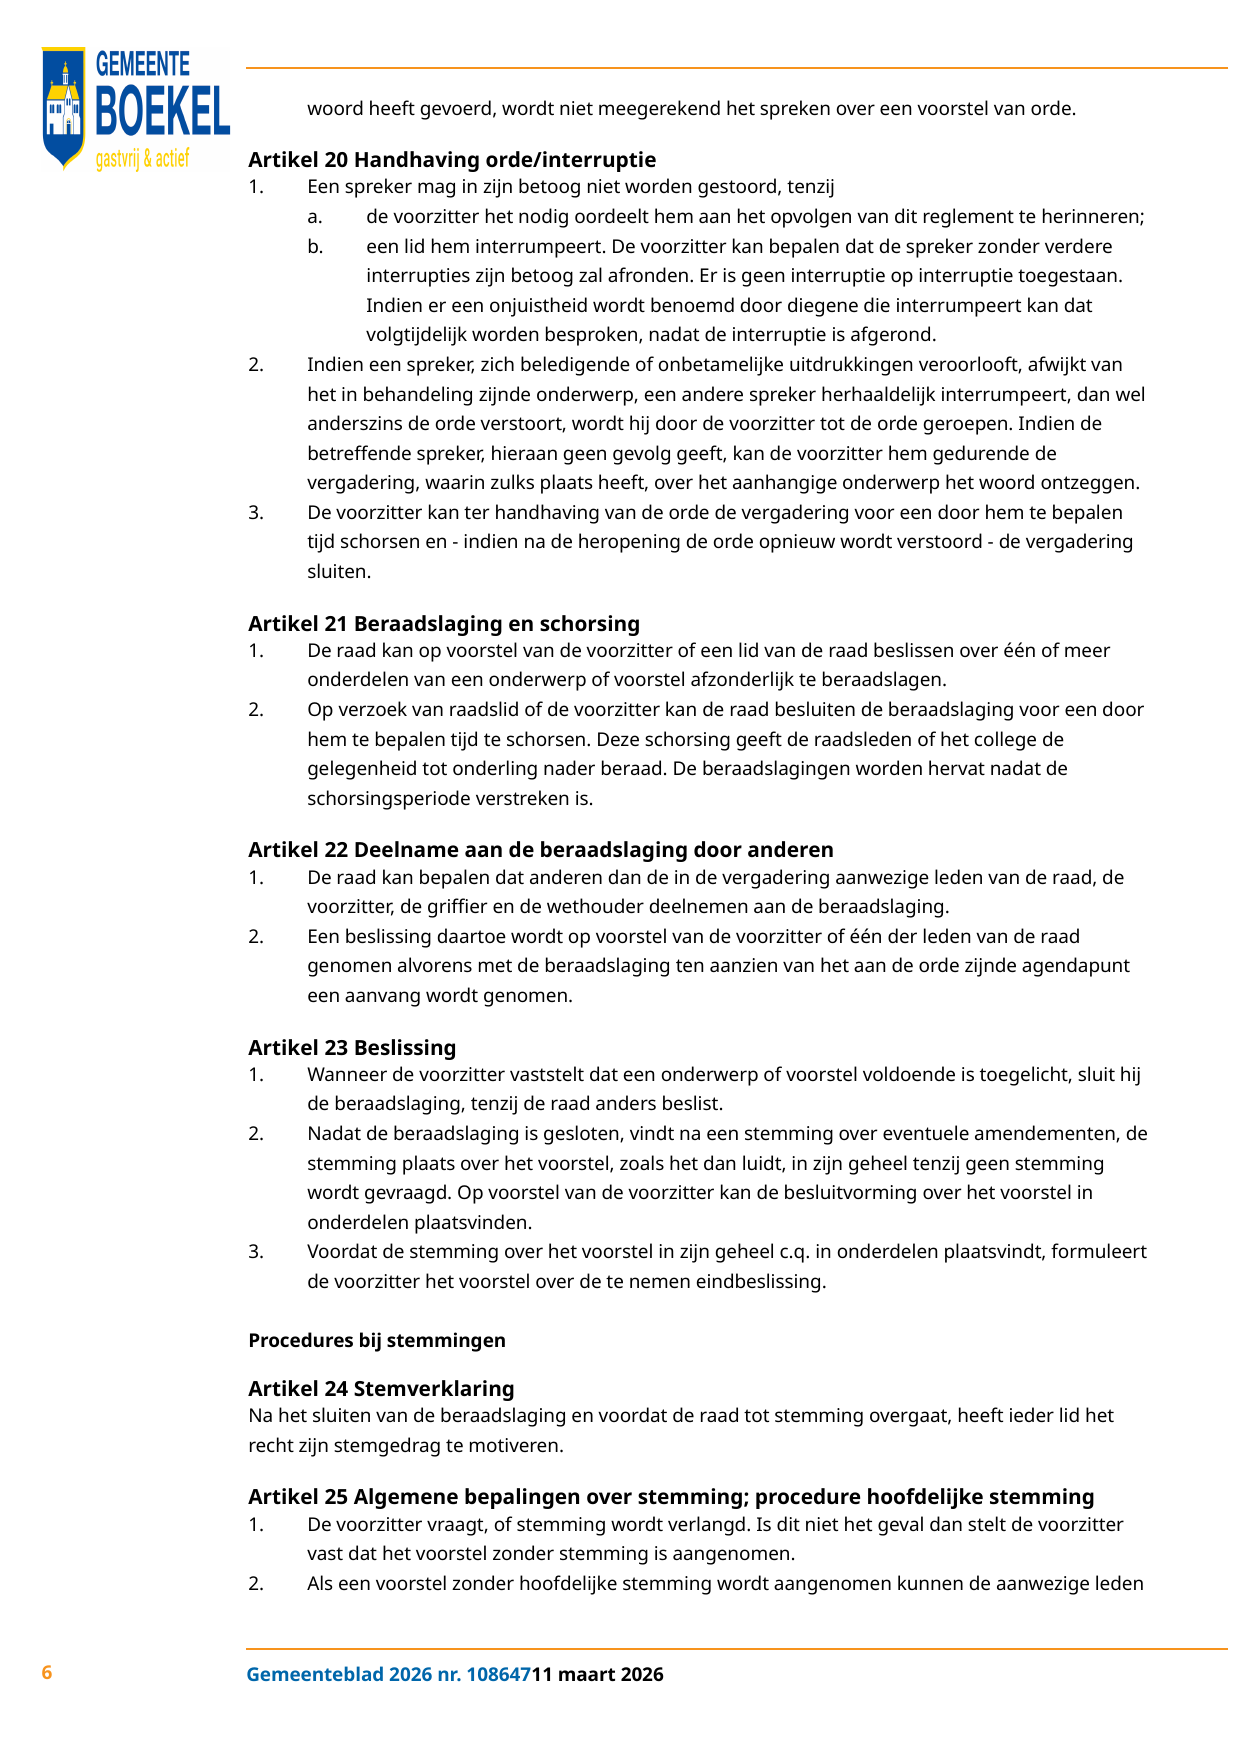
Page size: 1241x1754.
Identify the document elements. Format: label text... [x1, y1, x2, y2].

list woord heeft gevoerd, wordt niet meegerekend het spreken over een voorstel van orde. [248, 95, 1152, 121]
list De voorzitter kan ter handhaving van de orde de vergadering voor een door hem te bepalen tijd schorsen en - indien na de heropening de orde opnieuw wordt verstoord - de vergadering sluiten. [248, 499, 1152, 584]
list de voorzitter het nodig oordeelt hem aan het opvolgen van dit reglement te herinneren; [307, 203, 1152, 229]
list De voorzitter vraagt, of stemming wordt verlangd. Is dit niet het geval dan stelt de voorzitter vast dat het voorstel zonder stemming is aangenomen. [248, 1511, 1152, 1566]
list De raad kan bepalen dat anderen dan de in de vergadering aanwezige leden van de raad, de voorzitter, de griffier en de wethouder deelnemen aan de beraadslaging. [248, 864, 1152, 919]
text Artikel 23 Beslissing [248, 1033, 1152, 1061]
list Indien een spreker, zich beledigende of onbetamelijke uitdrukkingen veroorlooft, afwijkt van het in behandeling zijnde onderwerp, een andere spreker herhaaldelijk interrumpeert, dan wel anderszins de orde verstoort, wordt hij door de voorzitter tot de orde geroepen. Indien de betreffende spreker, hieraan geen gevolg geeft, kan de voorzitter hem gedurende de vergadering, waarin zulks plaats heeft, over het aanhangige onderwerp het woord ontzeggen. [248, 351, 1152, 495]
list Op verzoek van raadslid of de voorzitter kan de raad besluiten de beraadslaging voor een door hem te bepalen tijd te schorsen. Deze schorsing geeft de raadsleden of het college de gelegenheid tot onderling nader beraad. De beraadslagingen worden hervat nadat de schorsingsperiode verstreken is. [248, 696, 1152, 811]
text Procedures bij stemmingen [248, 1327, 1152, 1353]
text Artikel 22 Deelname aan de beraadslaging door anderen [248, 835, 1152, 864]
list De raad kan op voorstel van de voorzitter of een lid van de raad beslissen over één of meer onderdelen van een onderwerp of voorstel afzonderlijk te beraadslagen. [248, 637, 1152, 692]
text Artikel 24 Stemverklaring [248, 1374, 1152, 1402]
text Artikel 25 Algemene bepalingen over stemming; procedure hoofdelijke stemming [248, 1482, 1152, 1511]
list Nadat de beraadslaging is gesloten, vindt na een stemming over eventuele amendementen, de stemming plaats over het voorstel, zoals het dan luidt, in zijn geheel tenzij geen stemming wordt gevraagd. Op voorstel van de voorzitter kan de besluitvorming over het voorstel in onderdelen plaatsvinden. [248, 1120, 1152, 1235]
picture [41, 47, 231, 172]
list een lid hem interrumpeert. De voorzitter kan bepalen dat de spreker zonder verdere interrupties zijn betoog zal afronden. Er is geen interruptie op interruptie toegestaan. Indien er een onjuistheid wordt benoemd door diegene die interrumpeert kan dat volgtijdelijk worden besproken, nadat de interruptie is afgerond. [307, 233, 1152, 347]
list Wanneer de voorzitter vaststelt dat een onderwerp of voorstel voldoende is toegelicht, sluit hij de beraadslaging, tenzij de raad anders beslist. [248, 1061, 1152, 1116]
list Voordat de stemming over het voorstel in zijn geheel c.q. in onderdelen plaatsvindt, formuleert de voorzitter het voorstel over de te nemen eindbeslissing. [248, 1238, 1152, 1294]
list Een beslissing daartoe wordt op voorstel van de voorzitter of één der leden van de raad genomen alvorens met de beraadslaging ten aanzien van het aan de orde zijnde agendapunt een aanvang wordt genomen. [248, 923, 1152, 1008]
text Artikel 20 Handhaving orde/interruptie [248, 145, 1152, 174]
list Als een voorstel zonder hoofdelijke stemming wordt aangenomen kunnen de aanwezige leden [248, 1570, 1152, 1596]
list Een spreker mag in zijn betoog niet worden gestoord, tenzij [248, 174, 1152, 199]
text Na het sluiten van de beraadslaging en voordat de raad tot stemming overgaat, heeft ieder lid het recht zijn stemgedrag te motiveren. [248, 1402, 1152, 1458]
text Artikel 21 Beraadslaging en schorsing [248, 609, 1152, 637]
